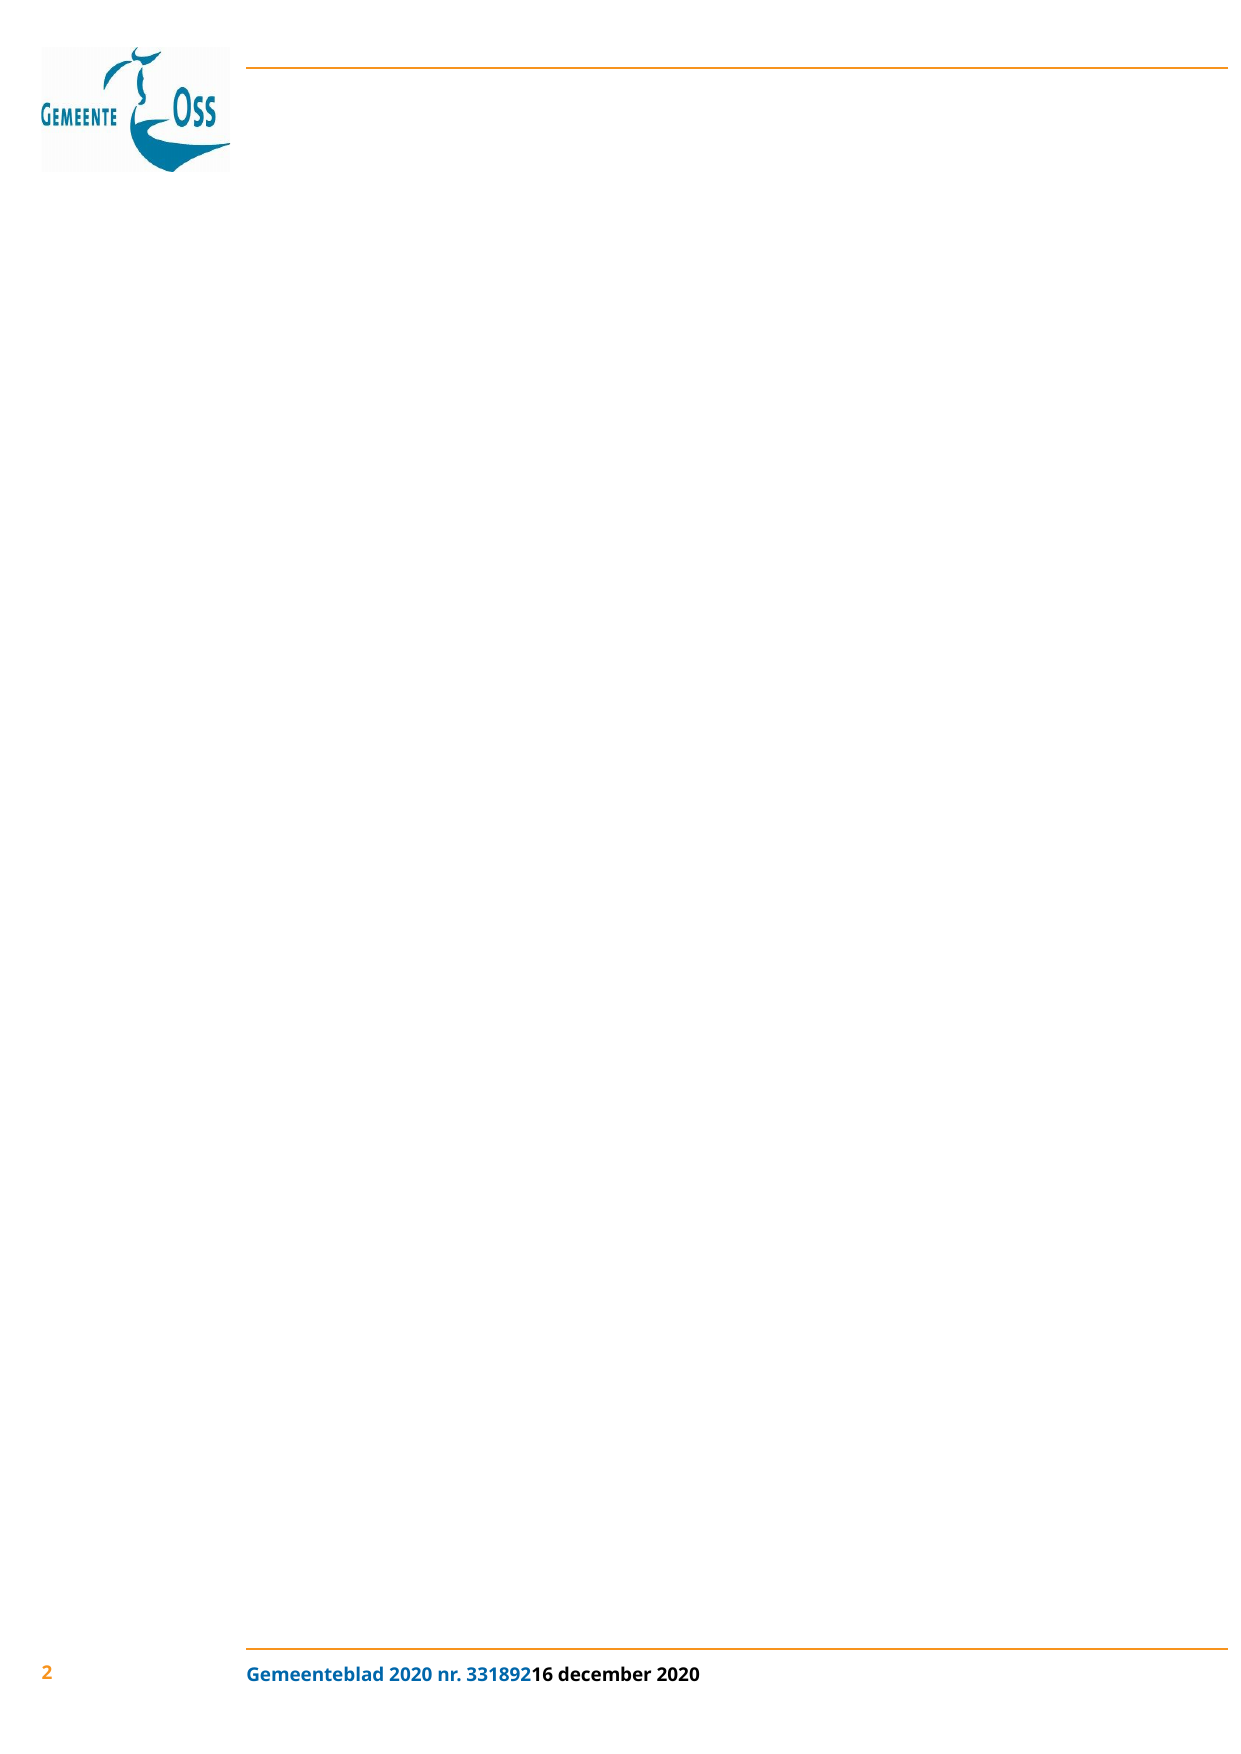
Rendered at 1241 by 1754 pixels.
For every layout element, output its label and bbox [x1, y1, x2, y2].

picture [41, 47, 231, 172]
